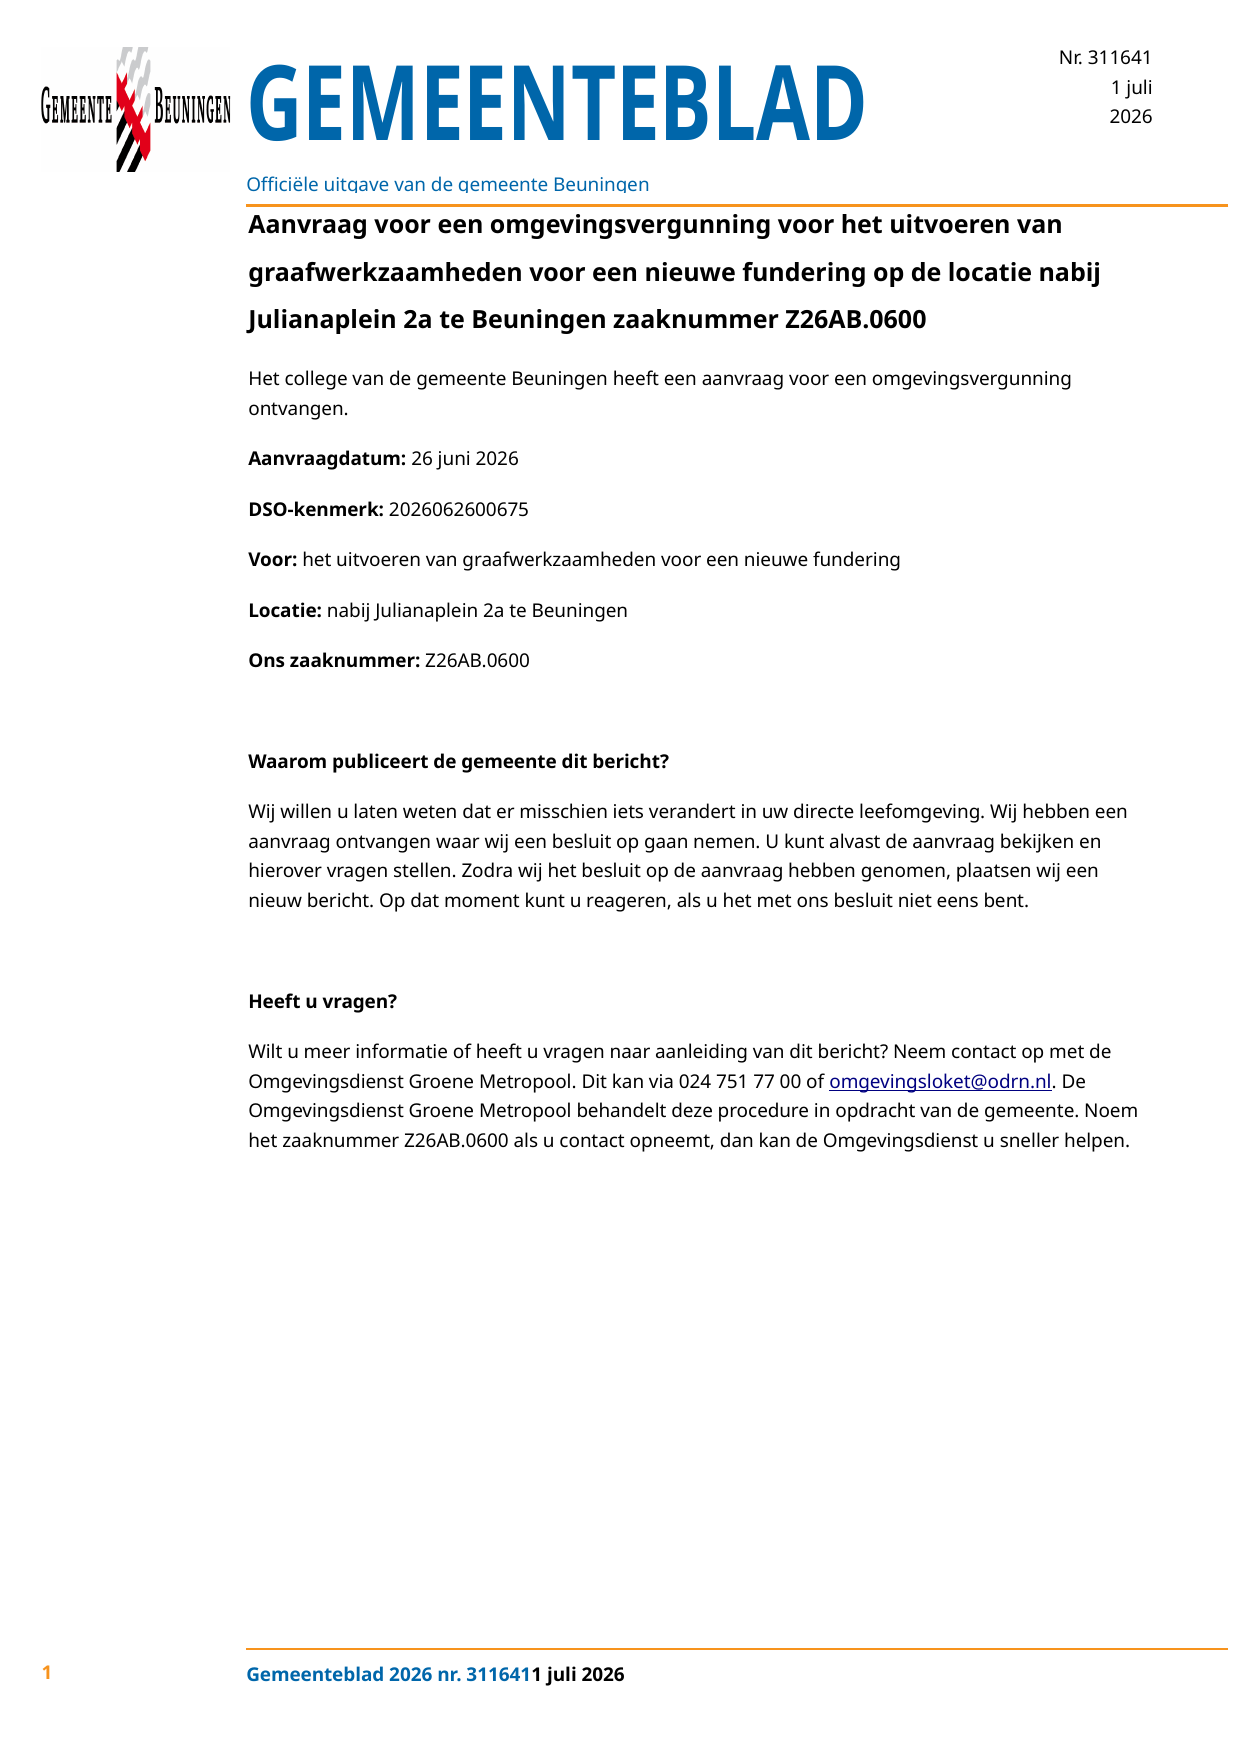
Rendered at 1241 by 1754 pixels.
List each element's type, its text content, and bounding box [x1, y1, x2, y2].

text Het college van de gemeente Beuningen heeft een aanvraag voor een omgevingsvergunning ontvangen. [248, 366, 1152, 421]
text Heeft u vragen? [248, 988, 1152, 1014]
text DSO-kenmerk: 2026062600675 [248, 496, 1152, 522]
text Wij willen u laten weten dat er misschien iets verandert in uw directe leefomgeving. Wij hebben een aanvraag ontvangen waar wij een besluit op gaan nemen. U kunt alvast de aanvraag bekijken en hierover vragen stellen. Zodra wij het besluit op de aanvraag hebben genomen, plaatsen wij een nieuw bericht. Op dat moment kunt u reageren, als u het met ons besluit niet eens bent. [248, 798, 1152, 913]
text Aanvraagdatum: 26 juni 2026 [248, 446, 1152, 471]
text Aanvraag voor een omgevingsvergunning voor het uitvoeren van graafwerkzaamheden voor een nieuwe fundering op de locatie nabij Julianaplein 2a te Beuningen zaaknummer Z26AB.0600 [248, 207, 1152, 336]
text Locatie: nabij Julianaplein 2a te Beuningen [248, 597, 1152, 622]
text Ons zaaknummer: Z26AB.0600 [248, 647, 1152, 673]
text Waarom publiceert de gemeente dit bericht? [248, 748, 1152, 774]
text Voor: het uitvoeren van graafwerkzaamheden voor een nieuwe fundering [248, 546, 1152, 572]
picture [41, 47, 231, 172]
text Wilt u meer informatie of heeft u vragen naar aanleiding van dit bericht? Neem contact op met de Omgevingsdienst Groene Metropool. Dit kan via 024 751 77 00 of omgevingsloket@odrn.nl. De Omgevingsdienst Groene Metropool behandelt deze procedure in opdracht van de gemeente. Noem het zaaknummer Z26AB.0600 als u contact opneemt, dan kan de Omgevingsdienst u sneller helpen. [248, 1038, 1152, 1153]
